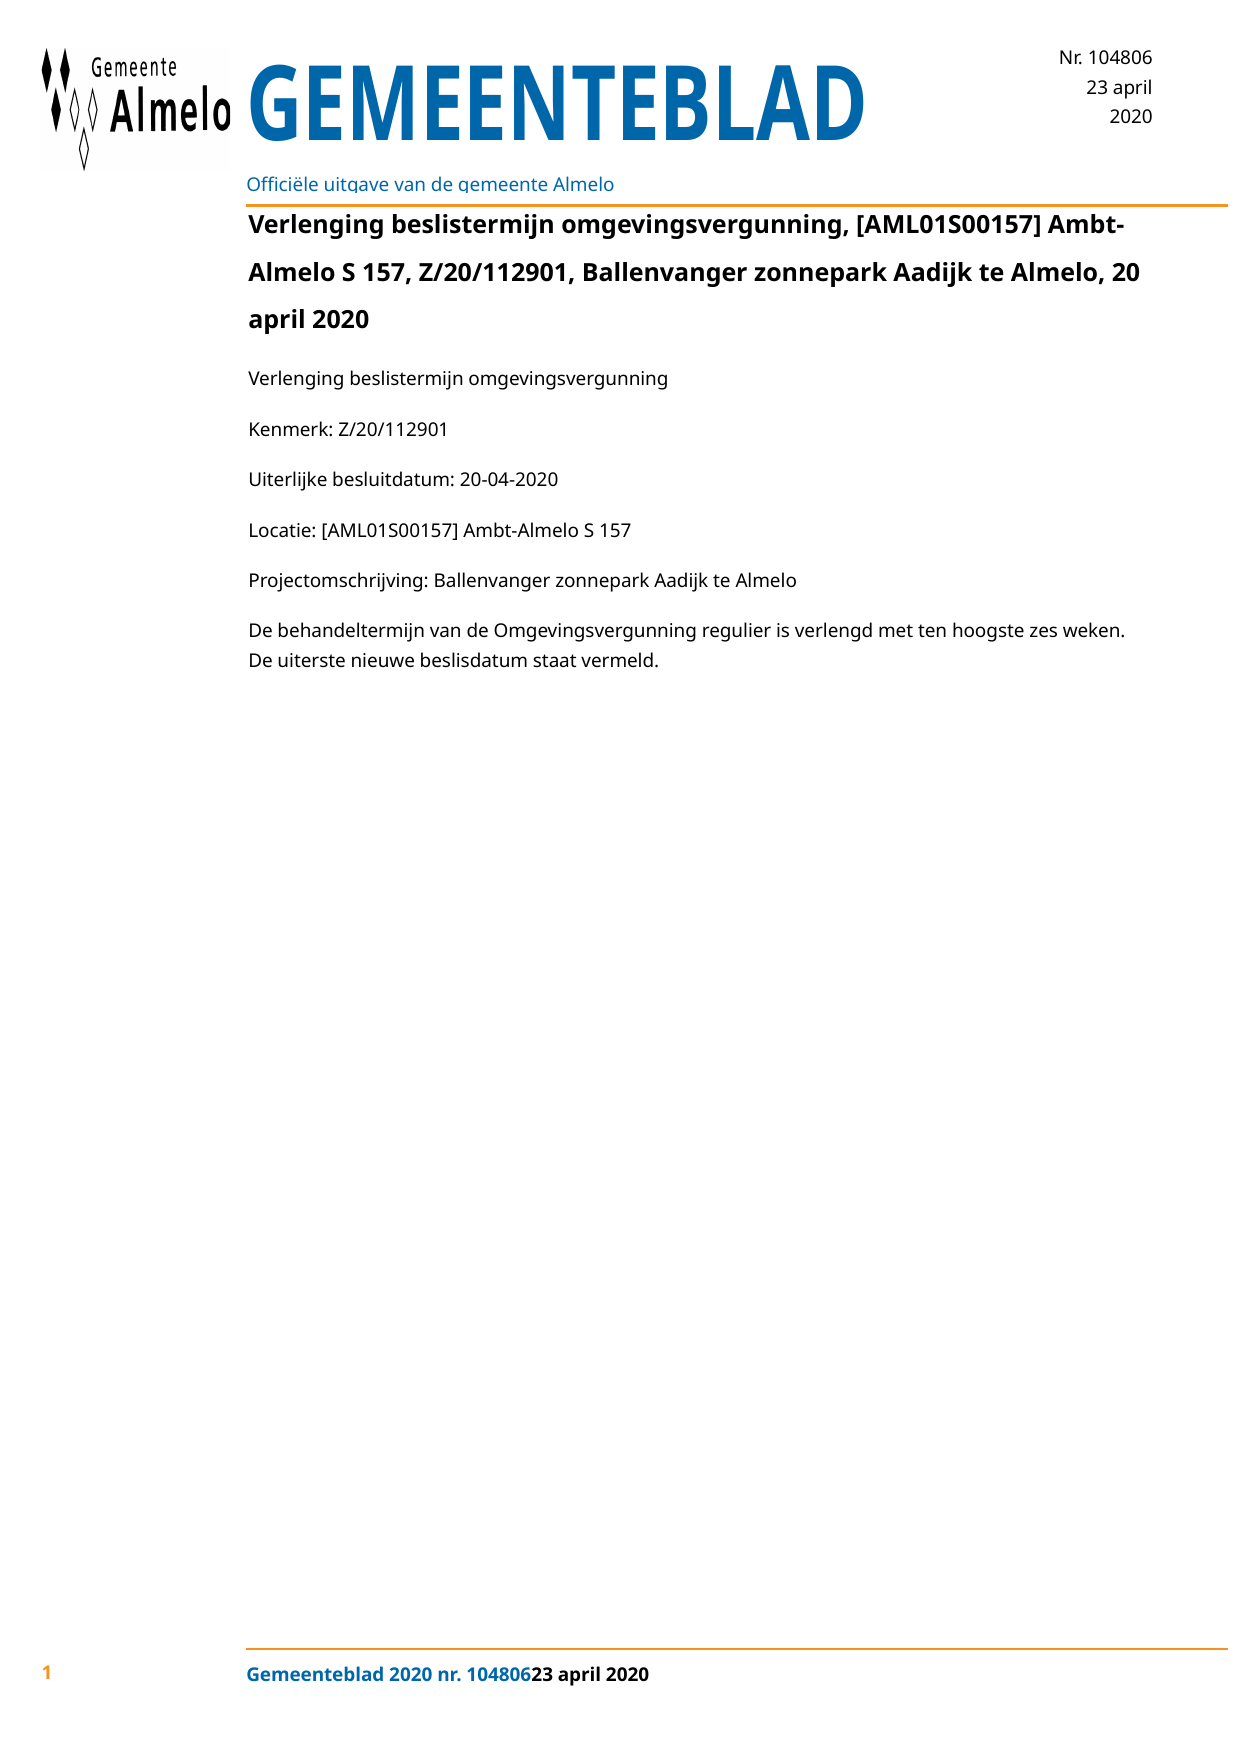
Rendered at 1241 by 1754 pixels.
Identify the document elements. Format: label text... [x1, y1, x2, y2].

text Uiterlijke besluitdatum: 20-04-2020 [248, 466, 1152, 492]
text De behandeltermijn van de Omgevingsvergunning regulier is verlengd met ten hoogste zes weken. De uiterste nieuwe beslisdatum staat vermeld. [248, 618, 1152, 673]
text Locatie: [AML01S00157] Ambt-Almelo S 157 [248, 517, 1152, 542]
text Kenmerk: Z/20/112901 [248, 416, 1152, 442]
picture [41, 47, 231, 172]
text Projectomschrijving: Ballenvanger zonnepark Aadijk te Almelo [248, 567, 1152, 593]
text Verlenging beslistermijn omgevingsvergunning [248, 366, 1152, 391]
text Verlenging beslistermijn omgevingsvergunning, [AML01S00157] Ambt-Almelo S 157, Z/20/112901, Ballenvanger zonnepark Aadijk te Almelo, 20 april 2020 [248, 207, 1152, 336]
